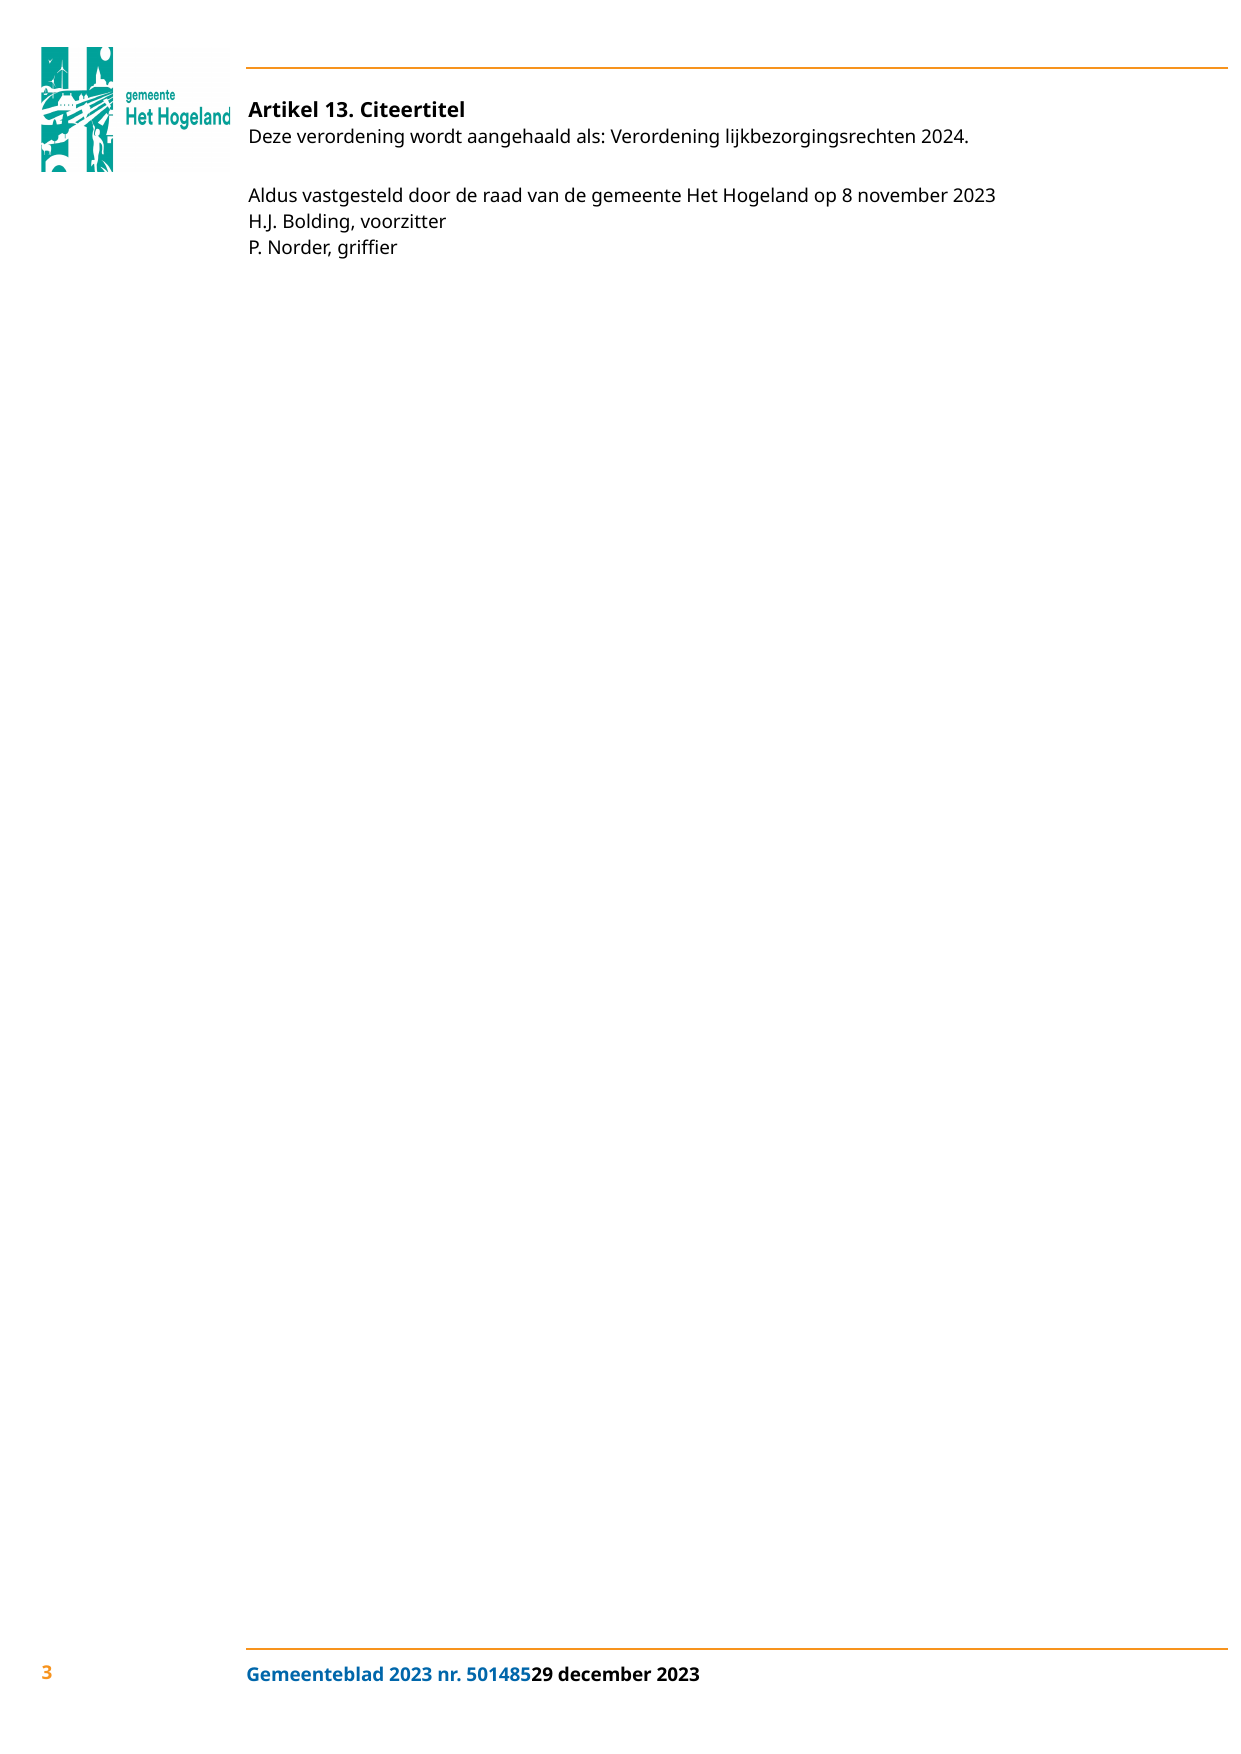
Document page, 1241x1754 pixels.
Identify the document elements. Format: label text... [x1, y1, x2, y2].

text Deze verordening wordt aangehaald als: Verordening lijkbezorgingsrechten 2024. [248, 123, 1152, 149]
text P. Norder, griffier [248, 234, 1152, 259]
picture [41, 47, 231, 172]
text H.J. Bolding, voorzitter [248, 208, 1152, 234]
text Artikel 13. Citeertitel [248, 95, 1152, 123]
text Aldus vastgesteld door de raad van de gemeente Het Hogeland op 8 november 2023 [248, 182, 1152, 208]
